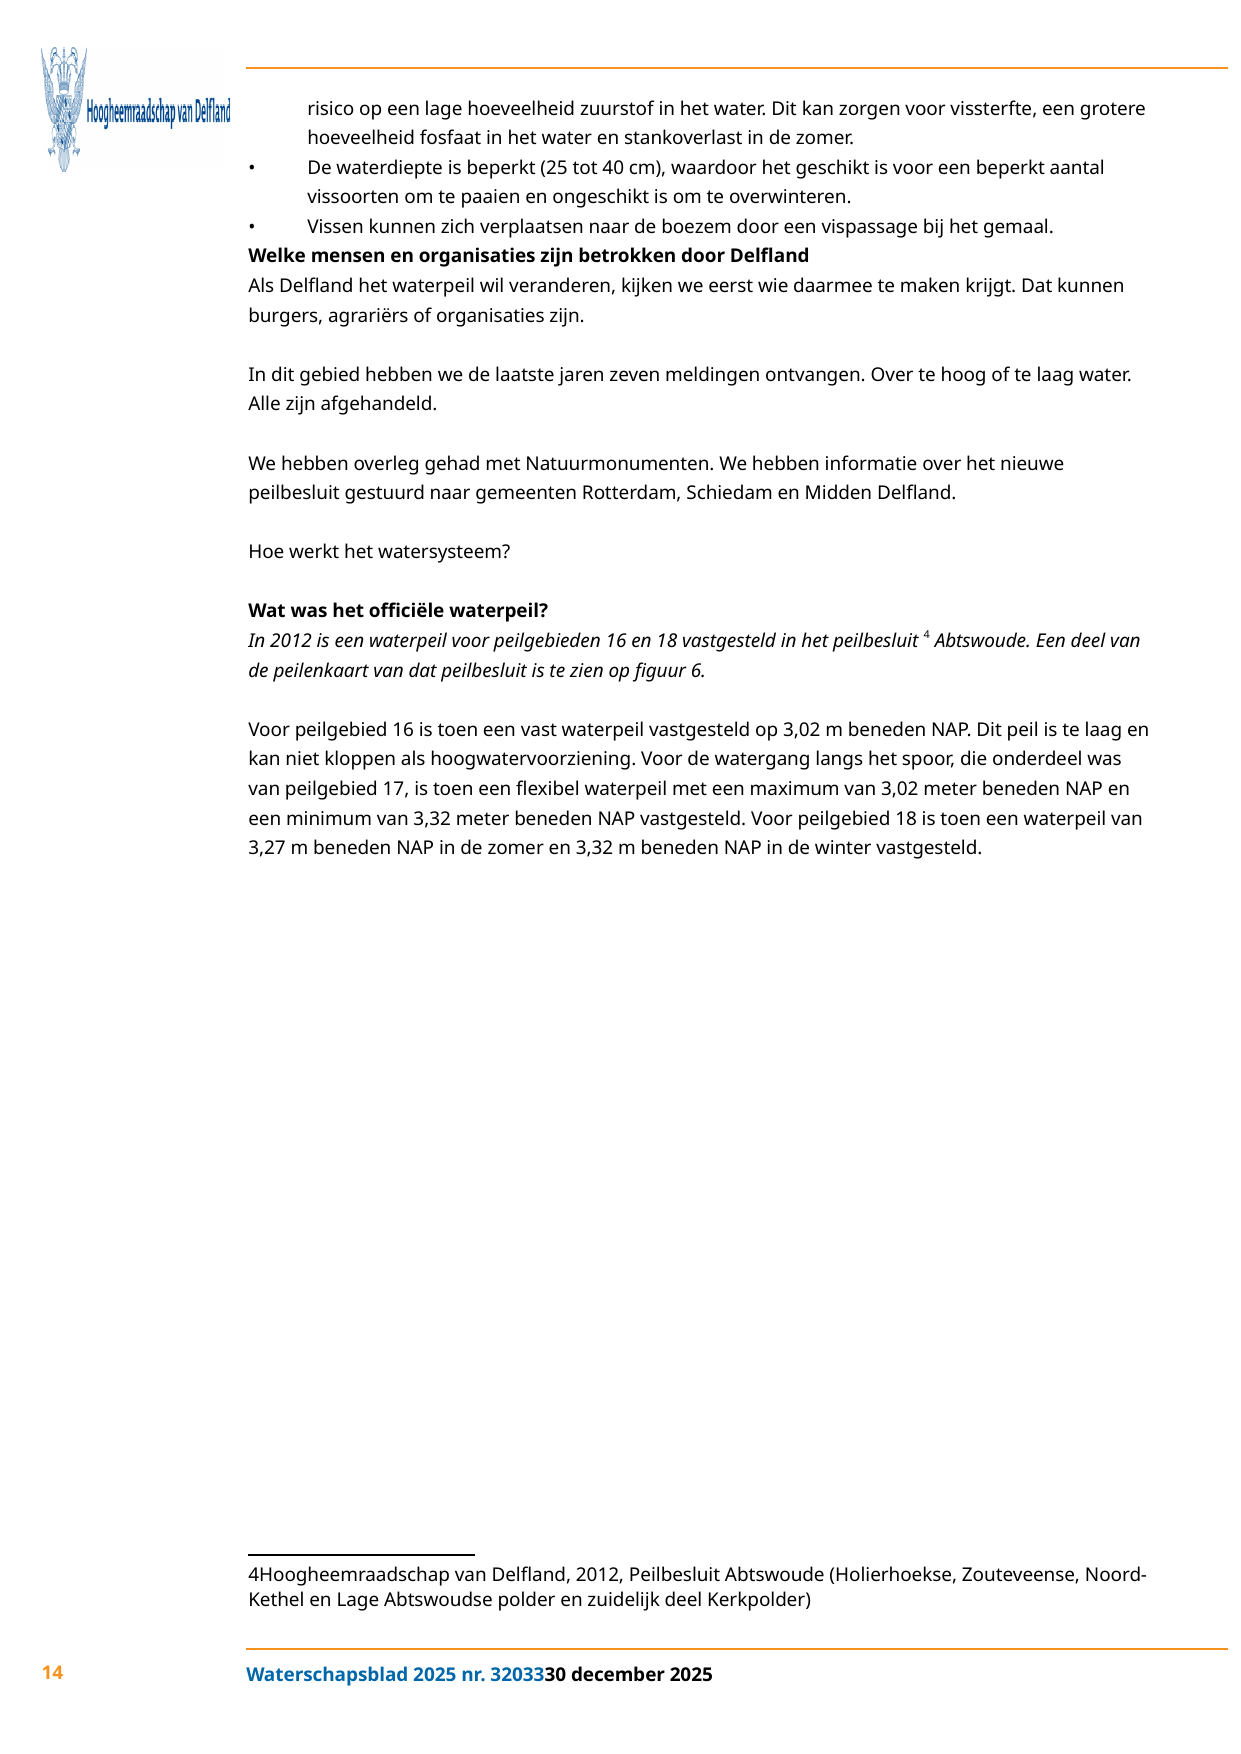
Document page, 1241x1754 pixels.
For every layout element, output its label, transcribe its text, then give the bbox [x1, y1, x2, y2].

text In 2012 is een waterpeil voor peilgebieden 16 en 18 vastgesteld in het peilbesluit Abtswoude. Een deel van de peilenkaart van dat peilbesluit is te zien op figuur 6. [248, 627, 1152, 683]
text We hebben overleg gehad met Natuurmonumenten. We hebben informatie over het nieuwe peilbesluit gestuurd naar gemeenten Rotterdam, Schiedam en Midden Delfland. [248, 450, 1152, 505]
text In dit gebied hebben we de laatste jaren zeven meldingen ontvangen. Over te hoog of te laag water. Alle zijn afgehandeld. [248, 361, 1152, 416]
text Hoe werkt het watersysteem? [248, 538, 1152, 564]
text Hoogheemraadschap van Delfland, 2012, Peilbesluit Abtswoude (Holierhoekse, Zouteveense, Noord-Kethel en Lage Abtswoudse polder en zuidelijk deel Kerkpolder) [248, 1561, 1152, 1612]
text Welke mensen en organisaties zijn betrokken door Delfland [248, 243, 1152, 268]
text Als Delfland het waterpeil wil veranderen, kijken we eerst wie daarmee te maken krijgt. Dat kunnen burgers, agrariërs of organisaties zijn. [248, 272, 1152, 328]
list De waterdiepte is beperkt (25 tot 40 cm), waardoor het geschikt is voor een beperkt aantal vissoorten om te paaien en ongeschikt is om te overwinteren. [248, 154, 1152, 209]
text Wat was het officiële waterpeil? [248, 598, 1152, 623]
list risico op een lage hoeveelheid zuurstof in het water. Dit kan zorgen voor vissterfte, een grotere hoeveelheid fosfaat in het water en stankoverlast in de zomer. [248, 95, 1152, 150]
picture [41, 47, 231, 172]
list Vissen kunnen zich verplaatsen naar de boezem door een vispassage bij het gemaal. [248, 213, 1152, 239]
text Voor peilgebied 16 is toen een vast waterpeil vastgesteld op 3,02 m beneden NAP. Dit peil is te laag en kan niet kloppen als hoogwatervoorziening. Voor de watergang langs het spoor, die onderdeel was van peilgebied 17, is toen een flexibel waterpeil met een maximum van 3,02 meter beneden NAP en een minimum van 3,32 meter beneden NAP vastgesteld. Voor peilgebied 18 is toen een waterpeil van 3,27 m beneden NAP in de zomer en 3,32 m beneden NAP in de winter vastgesteld. [248, 716, 1152, 860]
